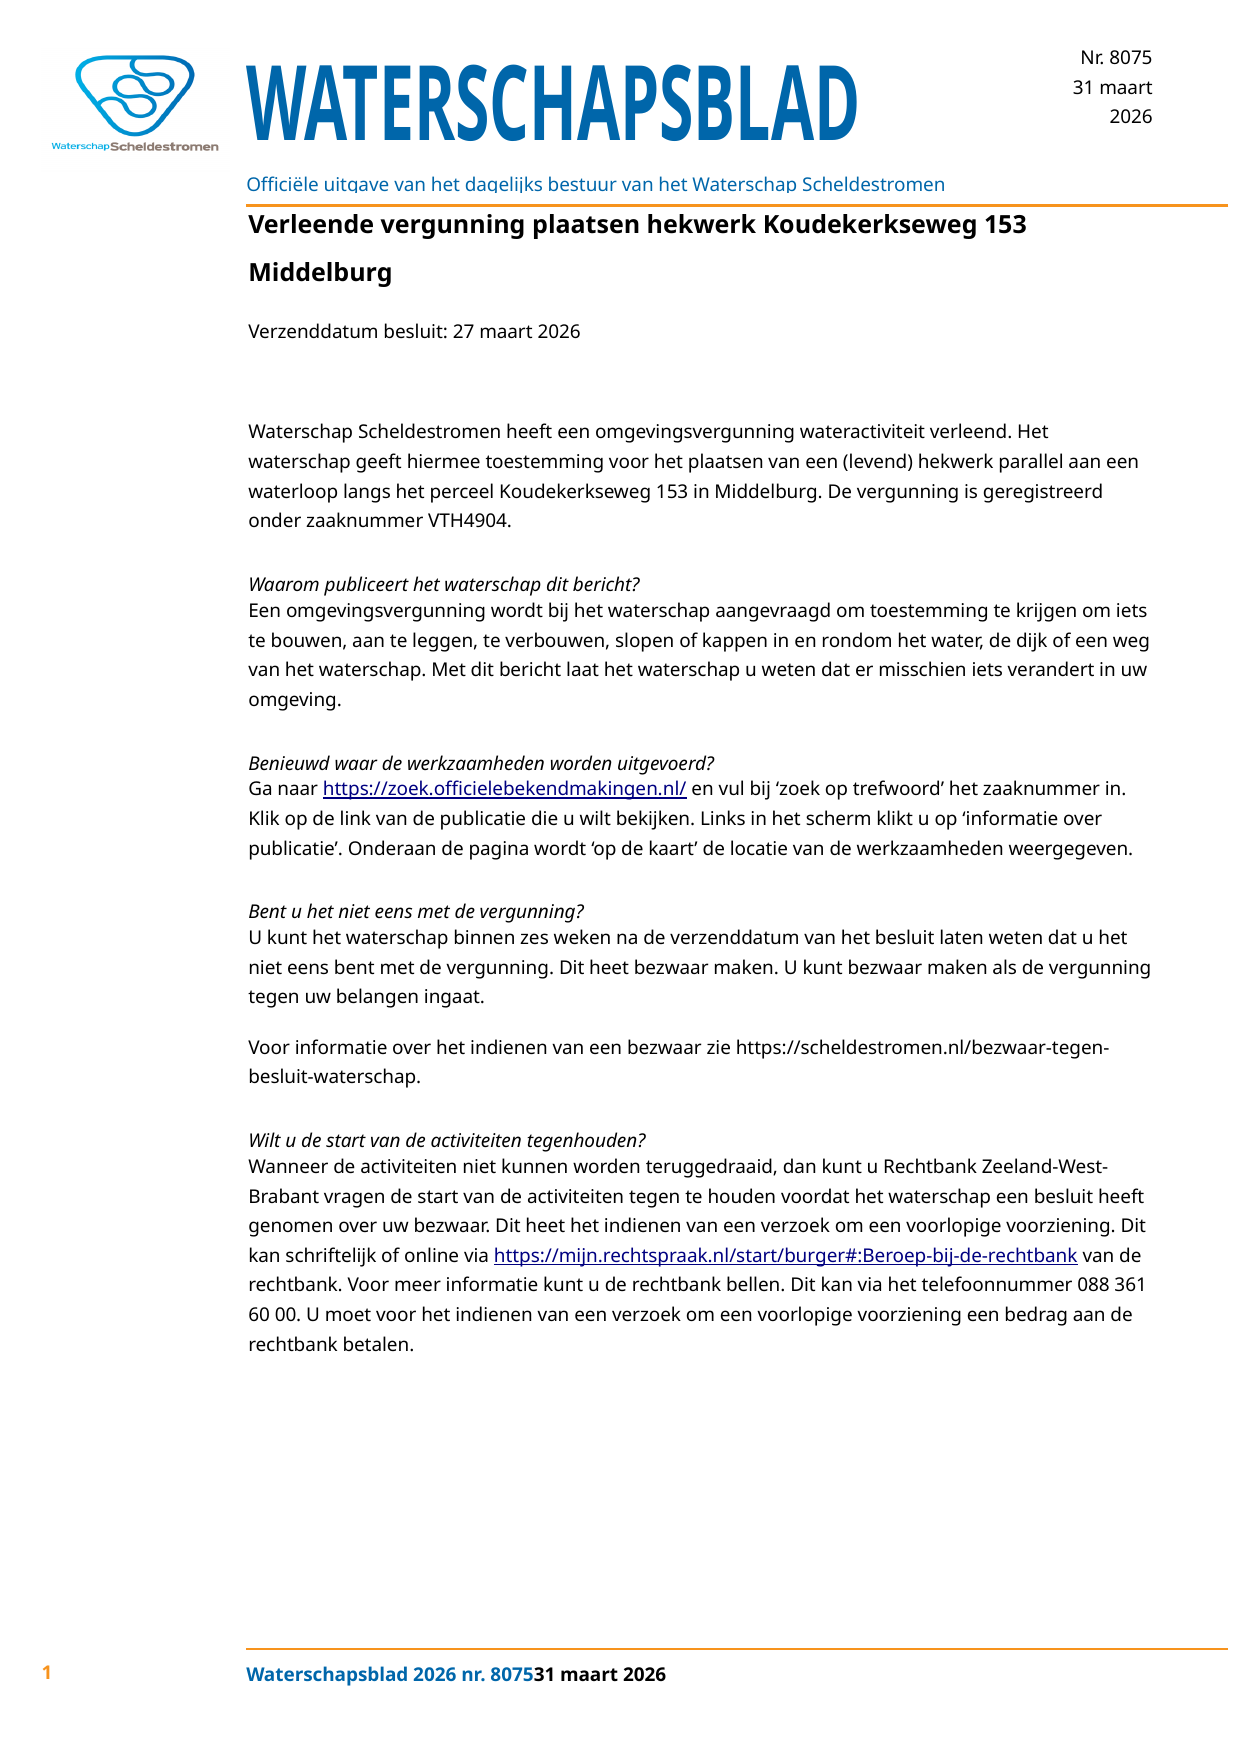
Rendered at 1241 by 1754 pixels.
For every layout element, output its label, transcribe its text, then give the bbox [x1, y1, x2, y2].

text Verzenddatum besluit: 27 maart 2026 [248, 318, 1152, 344]
text Wilt u de start van de activiteiten tegenhouden? [248, 1128, 1152, 1153]
text U kunt het waterschap binnen zes weken na de verzenddatum van het besluit laten weten dat u het niet eens bent met de vergunning. Dit heet bezwaar maken. U kunt bezwaar maken als de vergunning tegen uw belangen ingaat. [248, 924, 1152, 1009]
text Verleende vergunning plaatsen hekwerk Koudekerkseweg 153 Middelburg [248, 207, 1152, 288]
text Ga naar https://zoek.officielebekendmakingen.nl/ en vul bij ‘zoek op trefwoord’ het zaaknummer in. Klik op de link van de publicatie die u wilt bekijken. Links in het scherm klikt u op ‘informatie over publicatie’. Onderaan de pagina wordt ‘op de kaart’ de locatie van de werkzaamheden weergegeven. [248, 776, 1152, 861]
text Waarom publiceert het waterschap dit bericht? [248, 571, 1152, 597]
text Wanneer de activiteiten niet kunnen worden teruggedraaid, dan kunt u Rechtbank Zeeland-West-Brabant vragen de start van de activiteiten tegen te houden voordat het waterschap een besluit heeft genomen over uw bezwaar. Dit heet het indienen van een verzoek om een voorlopige voorziening. Dit kan schriftelijk of online via https://mijn.rechtspraak.nl/start/burger#:Beroep-bij-de-rechtbank van de rechtbank. Voor meer informatie kunt u de rechtbank bellen. Dit kan via het telefoonnummer 088 361 60 00. U moet voor het indienen van een verzoek om een voorlopige voorziening een bedrag aan de rechtbank betalen. [248, 1153, 1152, 1357]
text Waterschap Scheldestromen heeft een omgevingsvergunning wateractiviteit verleend. Het waterschap geeft hiermee toestemming voor het plaatsen van een (levend) hekwerk parallel aan een waterloop langs het perceel Koudekerkseweg 153 in Middelburg. De vergunning is geregistreerd onder zaaknummer VTH4904. [248, 419, 1152, 533]
text Bent u het niet eens met de vergunning? [248, 899, 1152, 924]
text Voor informatie over het indienen van een bezwaar zie https://scheldestromen.nl/bezwaar-tegen-besluit-waterschap. [248, 1034, 1152, 1089]
text Een omgevingsvergunning wordt bij het waterschap aangevraagd om toestemming te krijgen om iets te bouwen, aan te leggen, te verbouwen, slopen of kappen in en rondom het water, de dijk of een weg van het waterschap. Met dit bericht laat het waterschap u weten dat er misschien iets verandert in uw omgeving. [248, 597, 1152, 712]
text Benieuwd waar de werkzaamheden worden uitgevoerd? [248, 750, 1152, 776]
picture [41, 47, 231, 172]
